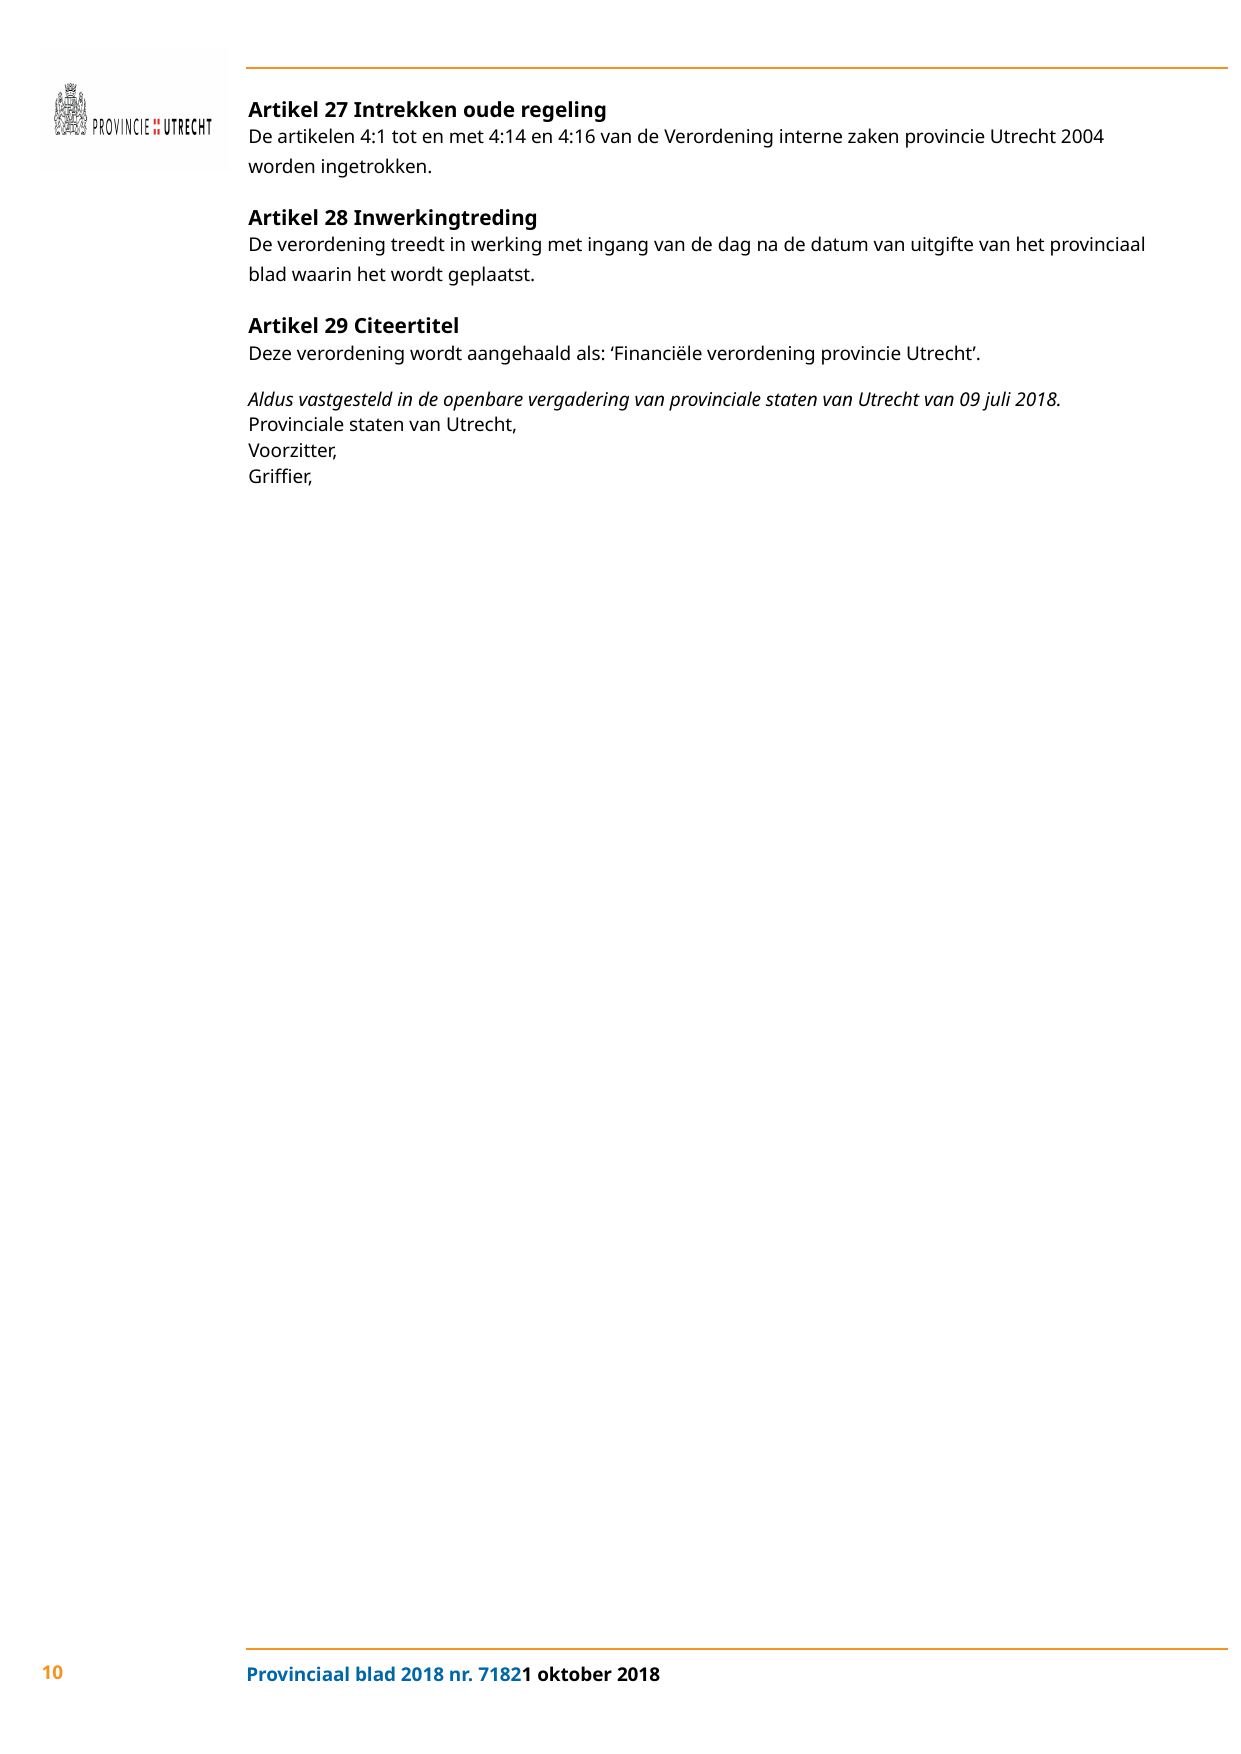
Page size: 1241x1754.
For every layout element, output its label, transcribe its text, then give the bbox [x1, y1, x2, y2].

text De verordening treedt in werking met ingang van de dag na de datum van uitgifte van het provinciaal blad waarin het wordt geplaatst. [248, 232, 1152, 287]
text Aldus vastgesteld in de openbare vergadering van provinciale staten van Utrecht van 09 juli 2018. [248, 386, 1152, 411]
text Artikel 29 Citeertitel [248, 312, 1152, 340]
picture [41, 47, 231, 172]
text Deze verordening wordt aangehaald als: ‘Financiële verordening provincie Utrecht’. [248, 340, 1152, 366]
text Artikel 28 Inwerkingtreding [248, 203, 1152, 232]
text Voorzitter, [248, 437, 1152, 463]
text Provinciale staten van Utrecht, [248, 411, 1152, 437]
text Griffier, [248, 463, 1152, 489]
text De artikelen 4:1 tot en met 4:14 en 4:16 van de Verordening interne zaken provincie Utrecht 2004 worden ingetrokken. [248, 123, 1152, 178]
text Artikel 27 Intrekken oude regeling [248, 95, 1152, 123]
